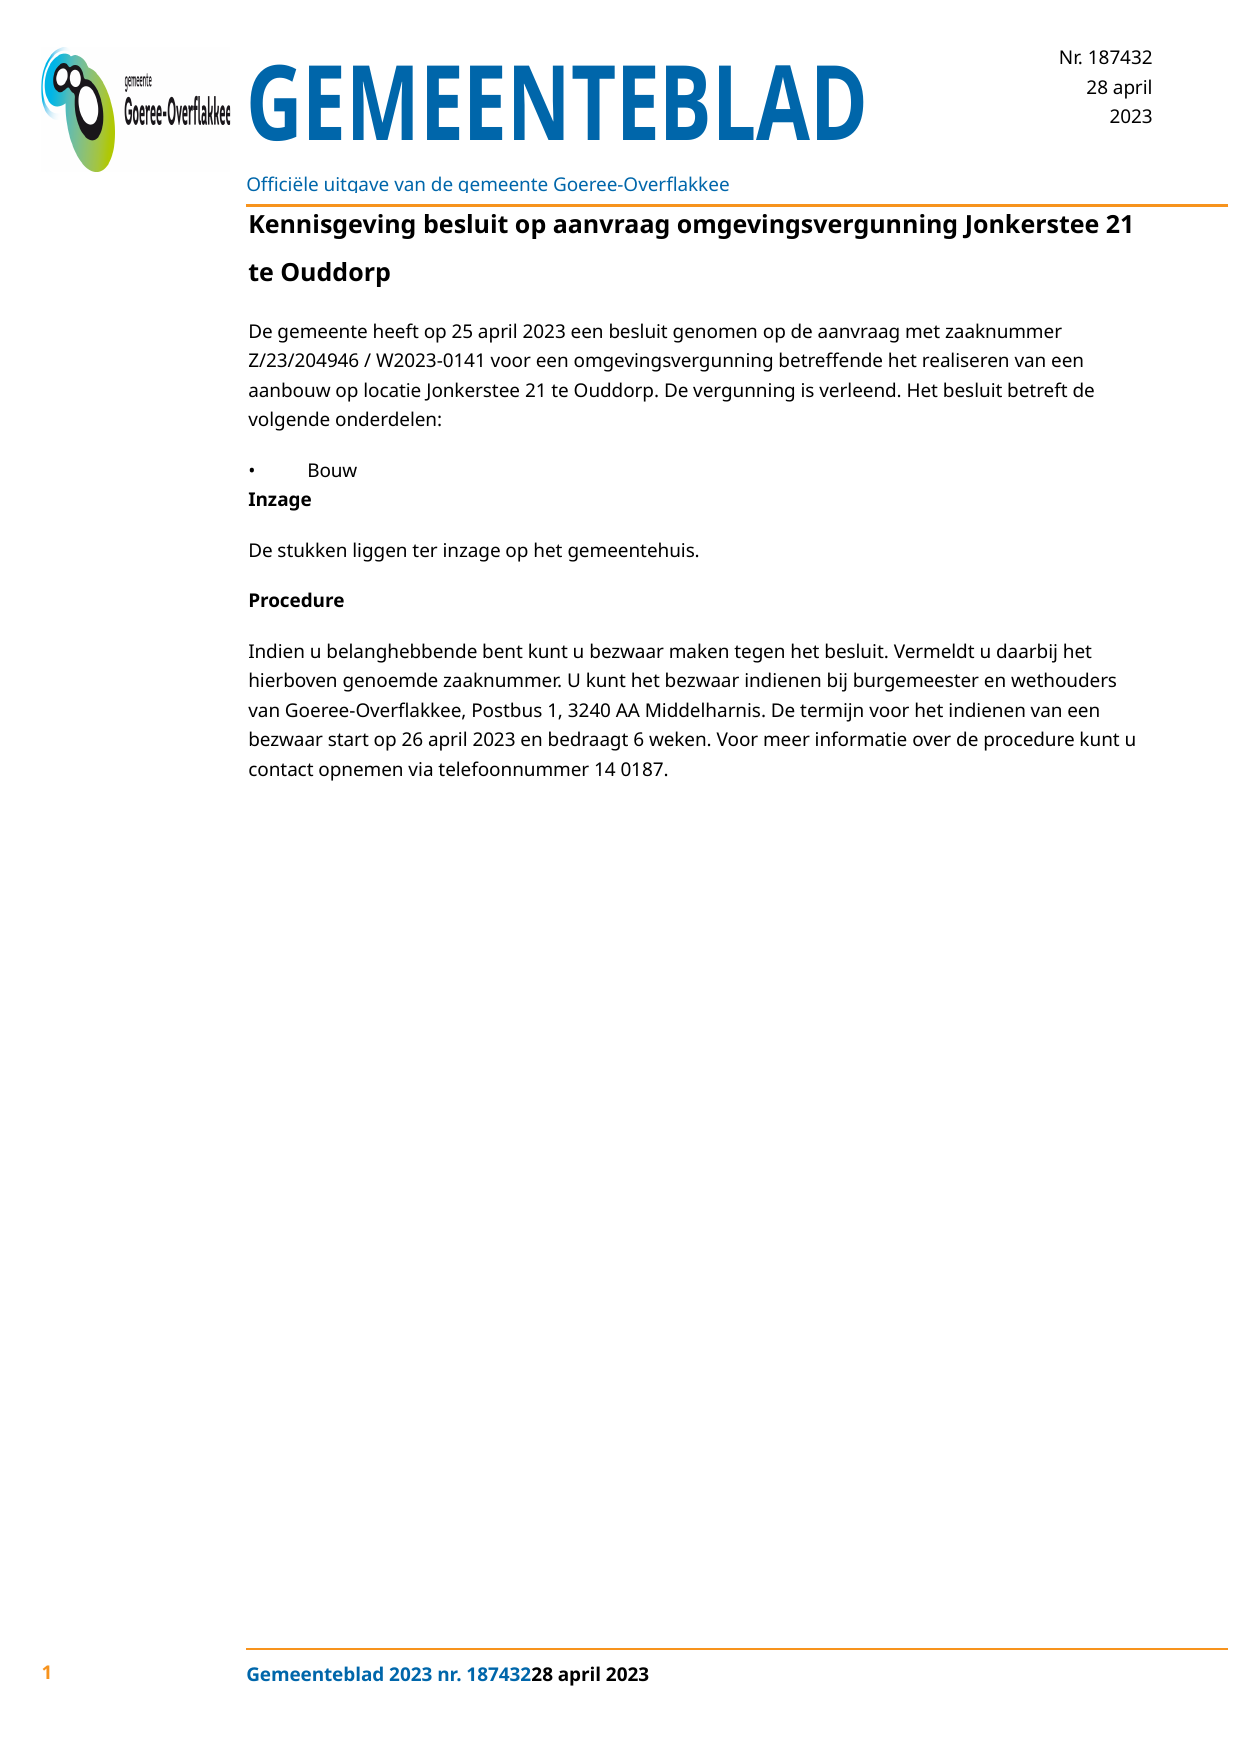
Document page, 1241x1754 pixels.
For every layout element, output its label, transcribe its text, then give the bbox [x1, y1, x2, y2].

text Kennisgeving besluit op aanvraag omgevingsvergunning Jonkerstee 21 te Ouddorp [248, 207, 1152, 288]
text De stukken liggen ter inzage op het gemeentehuis. [248, 537, 1152, 563]
list Bouw [248, 457, 1152, 483]
picture [41, 47, 231, 172]
text De gemeente heeft op 25 april 2023 een besluit genomen op de aanvraag met zaaknummer Z/23/204946 / W2023-0141 voor een omgevingsvergunning betreffende het realiseren van een aanbouw op locatie Jonkerstee 21 te Ouddorp. De vergunning is verleend. Het besluit betreft de volgende onderdelen: [248, 318, 1152, 432]
text Inzage [248, 487, 1152, 512]
text Indien u belanghebbende bent kunt u bezwaar maken tegen het besluit. Vermeldt u daarbij het hierboven genoemde zaaknummer. U kunt het bezwaar indienen bij burgemeester en wethouders van Goeree-Overflakkee, Postbus 1, 3240 AA Middelharnis. De termijn voor het indienen van een bezwaar start op 26 april 2023 en bedraagt 6 weken. Voor meer informatie over de procedure kunt u contact opnemen via telefoonnummer 14 0187. [248, 638, 1152, 782]
text Procedure [248, 587, 1152, 613]
